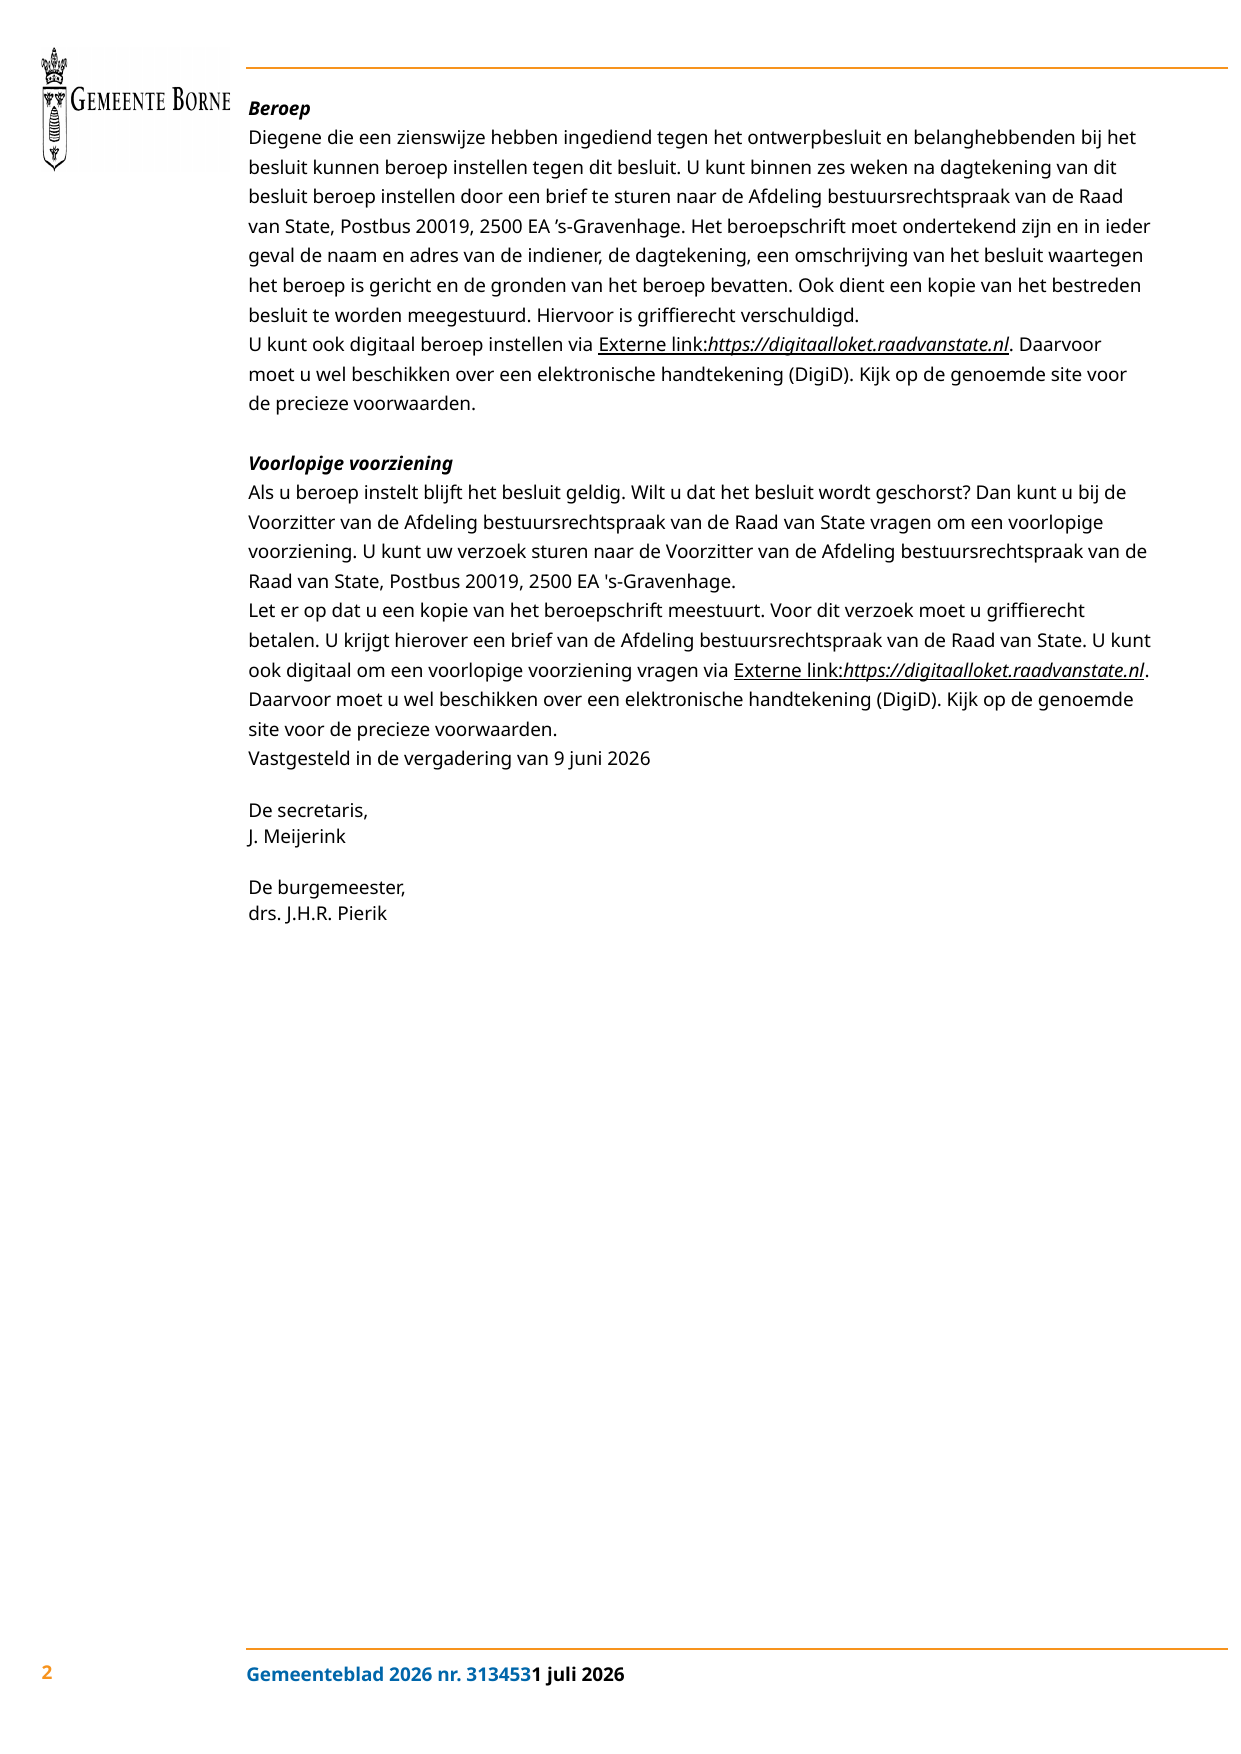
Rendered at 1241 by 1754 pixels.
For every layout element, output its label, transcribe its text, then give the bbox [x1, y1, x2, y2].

text Let er op dat u een kopie van het beroepschrift meestuurt. Voor dit verzoek moet u griffierecht betalen. U krijgt hierover een brief van de Afdeling bestuursrechtspraak van de Raad van State. U kunt ook digitaal om een voorlopige voorziening vragen via Externe link:https://digitaalloket.raadvanstate.nl. Daarvoor moet u wel beschikken over een elektronische handtekening (DigiD). Kijk op de genoemde site voor de precieze voorwaarden. [248, 598, 1152, 742]
text Vastgesteld in de vergadering van 9 juni 2026 [248, 746, 1152, 771]
text drs. J.H.R. Pierik [248, 900, 1152, 926]
text Beroep [248, 95, 1152, 121]
text Als u beroep instelt blijft het besluit geldig. Wilt u dat het besluit wordt geschorst? Dan kunt u bij de Voorzitter van de Afdeling bestuursrechtspraak van de Raad van State vragen om een voorlopige voorziening. U kunt uw verzoek sturen naar de Voorzitter van de Afdeling bestuursrechtspraak van de Raad van State, Postbus 20019, 2500 EA 's-Gravenhage. [248, 479, 1152, 594]
text De secretaris, [248, 797, 1152, 823]
text De burgemeester, [248, 874, 1152, 900]
picture [41, 47, 231, 172]
text Voorlopige voorziening [248, 450, 1152, 476]
text Diegene die een zienswijze hebben ingediend tegen het ontwerpbesluit en belanghebbenden bij het besluit kunnen beroep instellen tegen dit besluit. U kunt binnen zes weken na dagtekening van dit besluit beroep instellen door een brief te sturen naar de Afdeling bestuursrechtspraak van de Raad van State, Postbus 20019, 2500 EA ’s-Gravenhage. Het beroepschrift moet ondertekend zijn en in ieder geval de naam en adres van de indiener, de dagtekening, een omschrijving van het besluit waartegen het beroep is gericht en de gronden van het beroep bevatten. Ook dient een kopie van het bestreden besluit te worden meegestuurd. Hiervoor is griffierecht verschuldigd. [248, 124, 1152, 328]
text U kunt ook digitaal beroep instellen via Externe link:https://digitaalloket.raadvanstate.nl. Daarvoor moet u wel beschikken over een elektronische handtekening (DigiD). Kijk op de genoemde site voor de precieze voorwaarden. [248, 331, 1152, 416]
text J. Meijerink [248, 823, 1152, 848]
